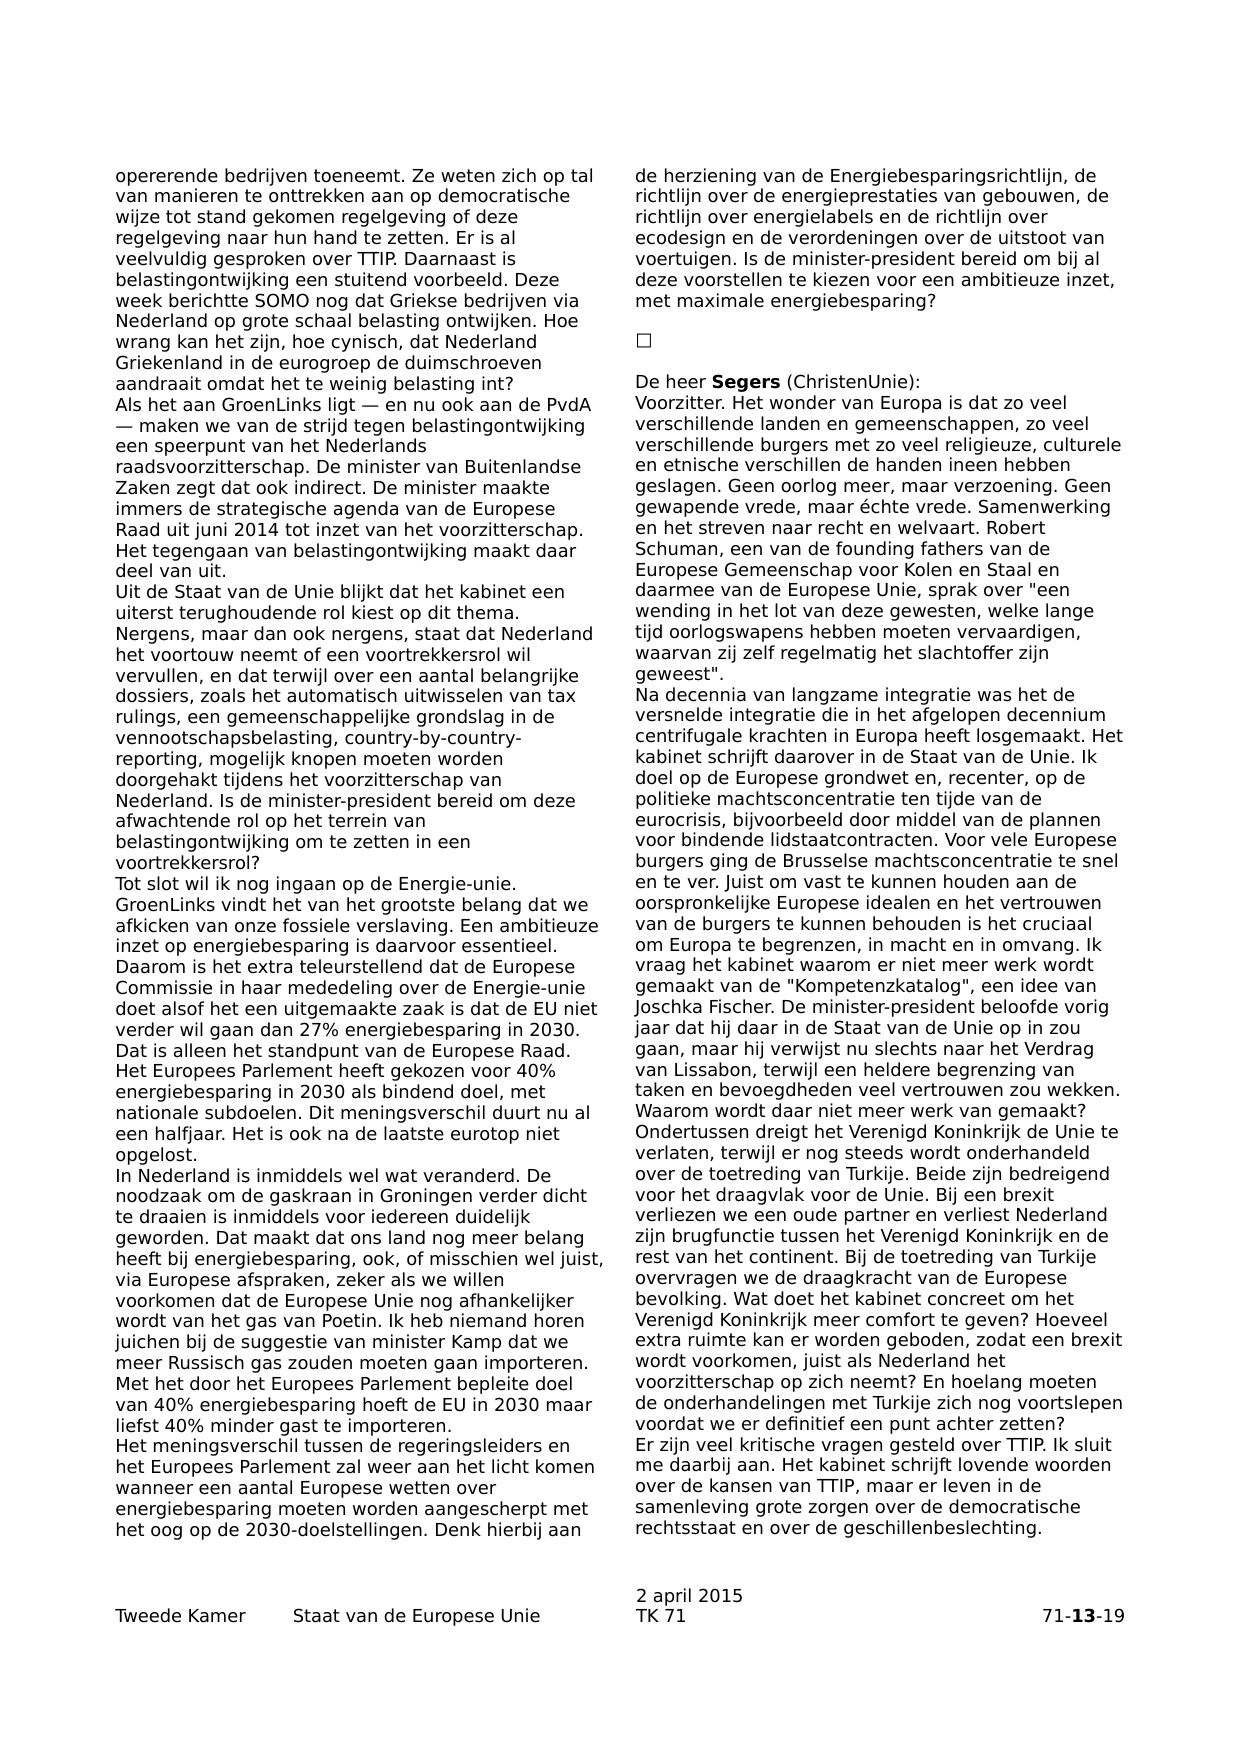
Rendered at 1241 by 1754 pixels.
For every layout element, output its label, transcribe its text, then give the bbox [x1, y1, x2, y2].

text Er zijn veel kritische vragen gesteld over TTIP. Ik sluit me daarbij aan. Het kabinet schrijft lovende woorden over de kansen van TTIP, maar er leven in de samenleving grote zorgen over de democratische rechtsstaat en over de geschillenbeslechting. [635, 1434, 1125, 1538]
text Voorzitter. Het wonder van Europa is dat zo veel verschillende landen en gemeenschappen, zo veel verschillende burgers met zo veel religieuze, culturele en etnische verschillen de handen ineen hebben geslagen. Geen oorlog meer, maar verzoening. Geen gewapende vrede, maar échte vrede. Samenwerking en het streven naar recht en welvaart. Robert Schuman, een van de founding fathers van de Europese Gemeenschap voor Kolen en Staal en daarmee van de Europese Unie, sprak over "een wending in het lot van deze gewesten, welke lange tijd oorlogswapens hebben moeten vervaardigen, waarvan zij zelf regelmatig het slachtoffer zijn geweest". [635, 393, 1125, 684]
text ⬜ [635, 331, 1125, 352]
text De heer Segers (ChristenUnie): [635, 372, 1125, 393]
text Als het aan GroenLinks ligt — en nu ook aan de PvdA — maken we van de strijd tegen belastingontwijking een speerpunt van het Nederlands raadsvoorzitterschap. De minister van Buitenlandse Zaken zegt dat ook indirect. De minister maakte immers de strategische agenda van de Europese Raad uit juni 2014 tot inzet van het voorzitterschap. Het tegengaan van belastingontwijking maakt daar deel van uit. [115, 394, 605, 582]
text Na decennia van langzame integratie was het de versnelde integratie die in het afgelopen decennium centrifugale krachten in Europa heeft losgemaakt. Het kabinet schrijft daarover in de Staat van de Unie. Ik doel op de Europese grondwet en, recenter, op de politieke machtsconcentratie ten tijde van de eurocrisis, bijvoorbeeld door middel van de plannen voor bindende lidstaatcontracten. Voor vele Europese burgers ging de Brusselse machtsconcentratie te snel en te ver. Juist om vast te kunnen houden aan de oorspronkelijke Europese idealen en het vertrouwen van de burgers te kunnen behouden is het cruciaal om Europa te begrenzen, in macht en in omvang. Ik vraag het kabinet waarom er niet meer werk wordt gemaakt van de "Kompetenzkatalog", een idee van Joschka Fischer. De minister-president beloofde vorig jaar dat hij daar in de Staat van de Unie op in zou gaan, maar hij verwijst nu slechts naar het Verdrag van Lissabon, terwijl een heldere begrenzing van taken en bevoegdheden veel vertrouwen zou wekken. Waarom wordt daar niet meer werk van gemaakt? [635, 684, 1125, 1122]
text Het meningsverschil tussen de regeringsleiders en het Europees Parlement zal weer aan het licht komen wanneer een aantal Europese wetten over energiebesparing moeten worden aangescherpt met het oog op de 2030-doelstellingen. Denk hierbij aan [115, 1436, 605, 1540]
text Tot slot wil ik nog ingaan op de Energie-unie. GroenLinks vindt het van het grootste belang dat we afkicken van onze fossiele verslaving. Een ambitieuze inzet op energiebesparing is daarvoor essentieel. Daarom is het extra teleurstellend dat de Europese Commissie in haar mededeling over de Energie-unie doet alsof het een uitgemaakte zaak is dat de EU niet verder wil gaan dan 27% energiebesparing in 2030. Dat is alleen het standpunt van de Europese Raad. Het Europees Parlement heeft gekozen voor 40% energiebesparing in 2030 als bindend doel, met nationale subdoelen. Dit meningsverschil duurt nu al een halfjaar. Het is ook na de laatste eurotop niet opgelost. [115, 874, 605, 1165]
text opererende bedrijven toeneemt. Ze weten zich op tal van manieren te onttrekken aan op democratische wijze tot stand gekomen regelgeving of deze regelgeving naar hun hand te zetten. Er is al veelvuldig gesproken over TTIP. Daarnaast is belastingontwijking een stuitend voorbeeld. Deze week berichtte SOMO nog dat Griekse bedrijven via Nederland op grote schaal belasting ontwijken. Hoe wrang kan het zijn, hoe cynisch, dat Nederland Griekenland in de eurogroep de duimschroeven aandraait omdat het te weinig belasting int? [115, 165, 605, 394]
text de herziening van de Energiebesparingsrichtlijn, de richtlijn over de energieprestaties van gebouwen, de richtlijn over energielabels en de richtlijn over ecodesign en de verordeningen over de uitstoot van voertuigen. Is de minister-president bereid om bij al deze voorstellen te kiezen voor een ambitieuze inzet, met maximale energiebesparing? [635, 165, 1125, 311]
text Ondertussen dreigt het Verenigd Koninkrijk de Unie te verlaten, terwijl er nog steeds wordt onderhandeld over de toetreding van Turkije. Beide zijn bedreigend voor het draagvlak voor de Unie. Bij een brexit verliezen we een oude partner en verliest Nederland zijn brugfunctie tussen het Verenigd Koninkrijk en de rest van het continent. Bij de toetreding van Turkije overvragen we de draagkracht van de Europese bevolking. Wat doet het kabinet concreet om het Verenigd Koninkrijk meer comfort te geven? Hoeveel extra ruimte kan er worden geboden, zodat een brexit wordt voorkomen, juist als Nederland het voorzitterschap op zich neemt? En hoelang moeten de onderhandelingen met Turkije zich nog voortslepen voordat we er definitief een punt achter zetten? [635, 1122, 1125, 1434]
text Uit de Staat van de Unie blijkt dat het kabinet een uiterst terughoudende rol kiest op dit thema. Nergens, maar dan ook nergens, staat dat Nederland het voortouw neemt of een voortrekkersrol wil vervullen, en dat terwijl over een aantal belangrijke dossiers, zoals het automatisch uitwisselen van tax rulings, een gemeenschappelijke grondslag in de vennootschapsbelasting, country-by-country-reporting, mogelijk knopen moeten worden doorgehakt tijdens het voorzitterschap van Nederland. Is de minister-president bereid om deze afwachtende rol op het terrein van belastingontwijking om te zetten in een voortrekkersrol? [115, 582, 605, 874]
text In Nederland is inmiddels wel wat veranderd. De noodzaak om de gaskraan in Groningen verder dicht te draaien is inmiddels voor iedereen duidelijk geworden. Dat maakt dat ons land nog meer belang heeft bij energiebesparing, ook, of misschien wel juist, via Europese afspraken, zeker als we willen voorkomen dat de Europese Unie nog afhankelijker wordt van het gas van Poetin. Ik heb niemand horen juichen bij de suggestie van minister Kamp dat we meer Russisch gas zouden moeten gaan importeren. Met het door het Europees Parlement bepleite doel van 40% energiebesparing hoeft de EU in 2030 maar liefst 40% minder gast te importeren. [115, 1165, 605, 1436]
